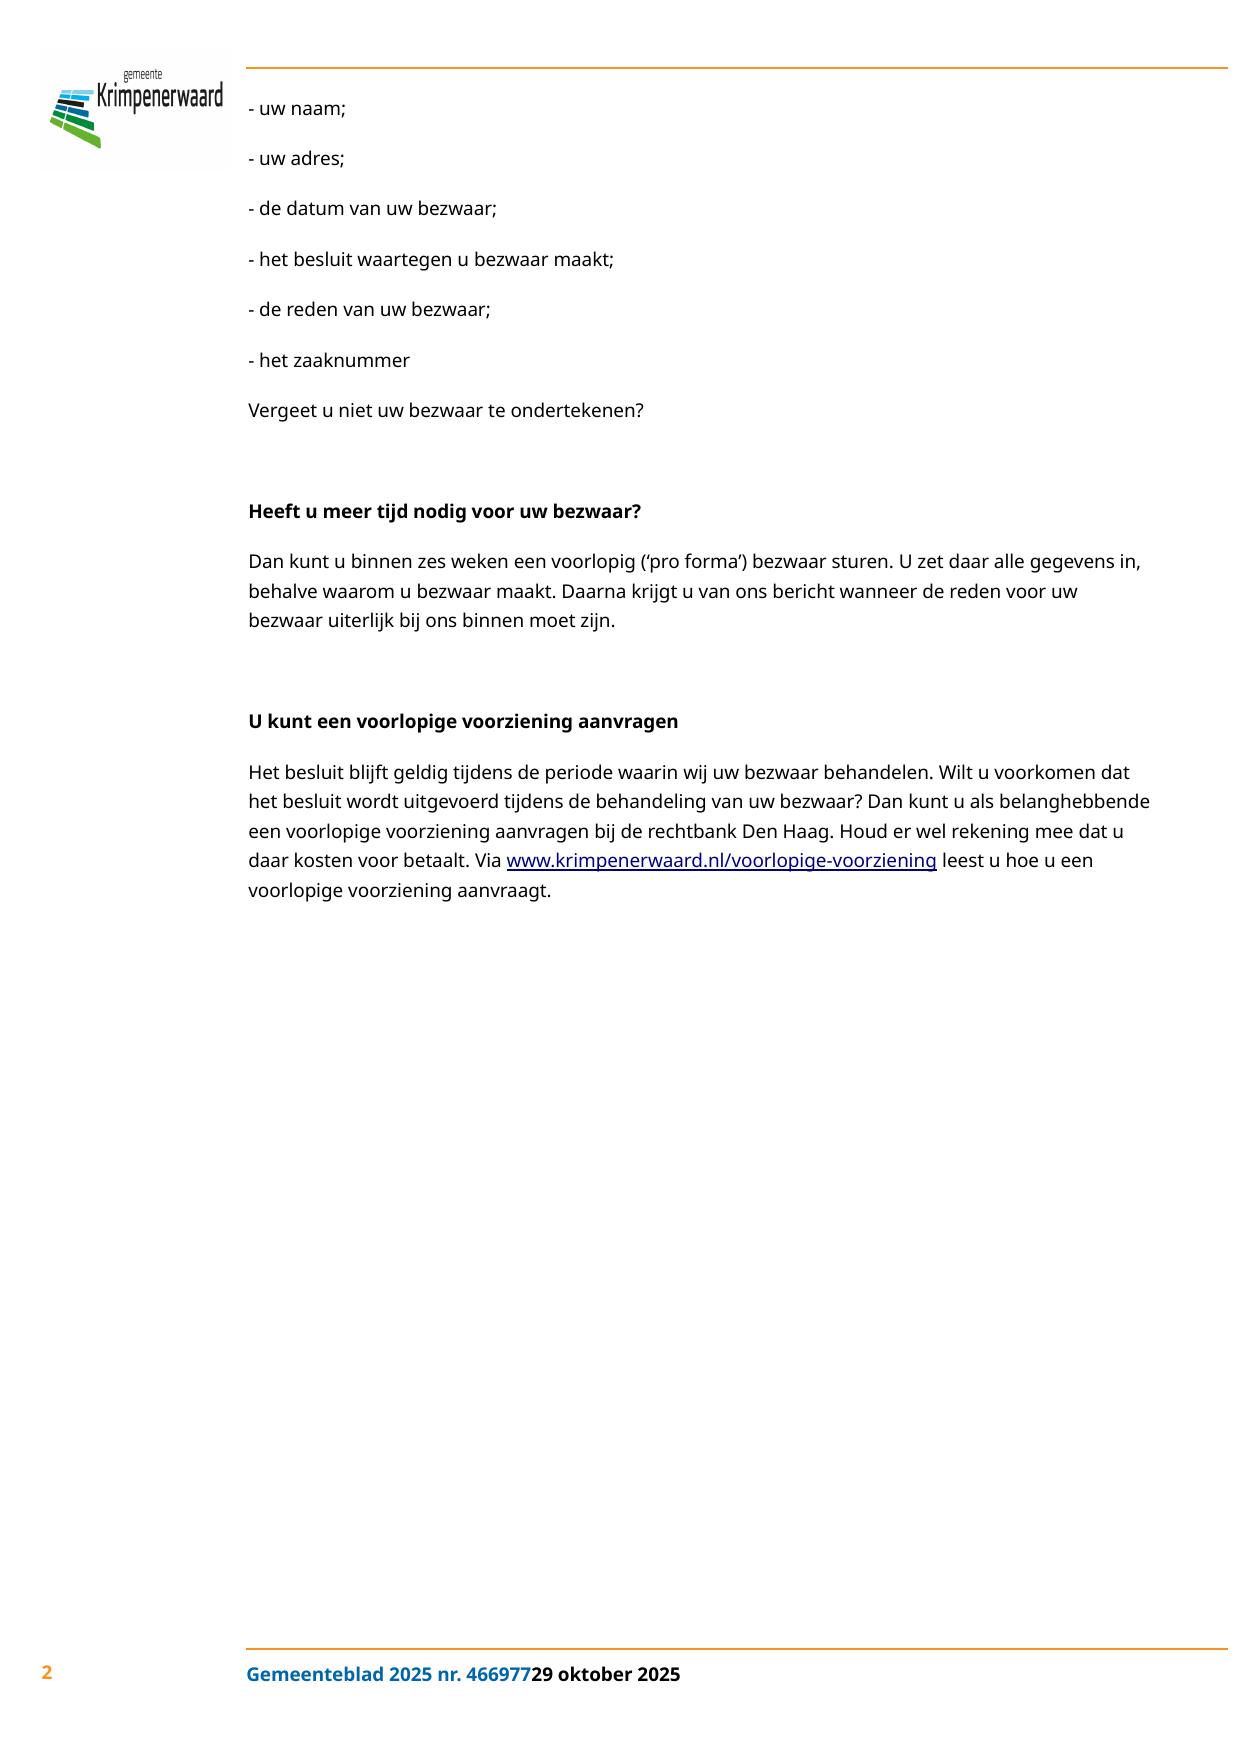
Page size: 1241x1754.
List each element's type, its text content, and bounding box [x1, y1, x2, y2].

text Dan kunt u binnen zes weken een voorlopig (‘pro forma’) bezwaar sturen. U zet daar alle gegevens in, behalve waarom u bezwaar maakt. Daarna krijgt u van ons bericht wanneer de reden voor uw bezwaar uiterlijk bij ons binnen moet zijn. [248, 548, 1152, 633]
text U kunt een voorlopige voorziening aanvragen [248, 708, 1152, 734]
text Heeft u meer tijd nodig voor uw bezwaar? [248, 498, 1152, 524]
text - uw naam; [248, 95, 1152, 121]
text Het besluit blijft geldig tijdens de periode waarin wij uw bezwaar behandelen. Wilt u voorkomen dat het besluit wordt uitgevoerd tijdens de behandeling van uw bezwaar? Dan kunt u als belanghebbende een voorlopige voorziening aanvragen bij de rechtbank Den Haag. Houd er wel rekening mee dat u daar kosten voor betaalt. Via www.krimpenerwaard.nl/voorlopige-voorziening leest u hoe u een voorlopige voorziening aanvraagt. [248, 759, 1152, 903]
text - het besluit waartegen u bezwaar maakt; [248, 246, 1152, 272]
text - de reden van uw bezwaar; [248, 296, 1152, 322]
text Vergeet u niet uw bezwaar te ondertekenen? [248, 397, 1152, 423]
text - het zaaknummer [248, 347, 1152, 373]
picture [41, 47, 231, 172]
text - uw adres; [248, 145, 1152, 171]
text - de datum van uw bezwaar; [248, 196, 1152, 221]
